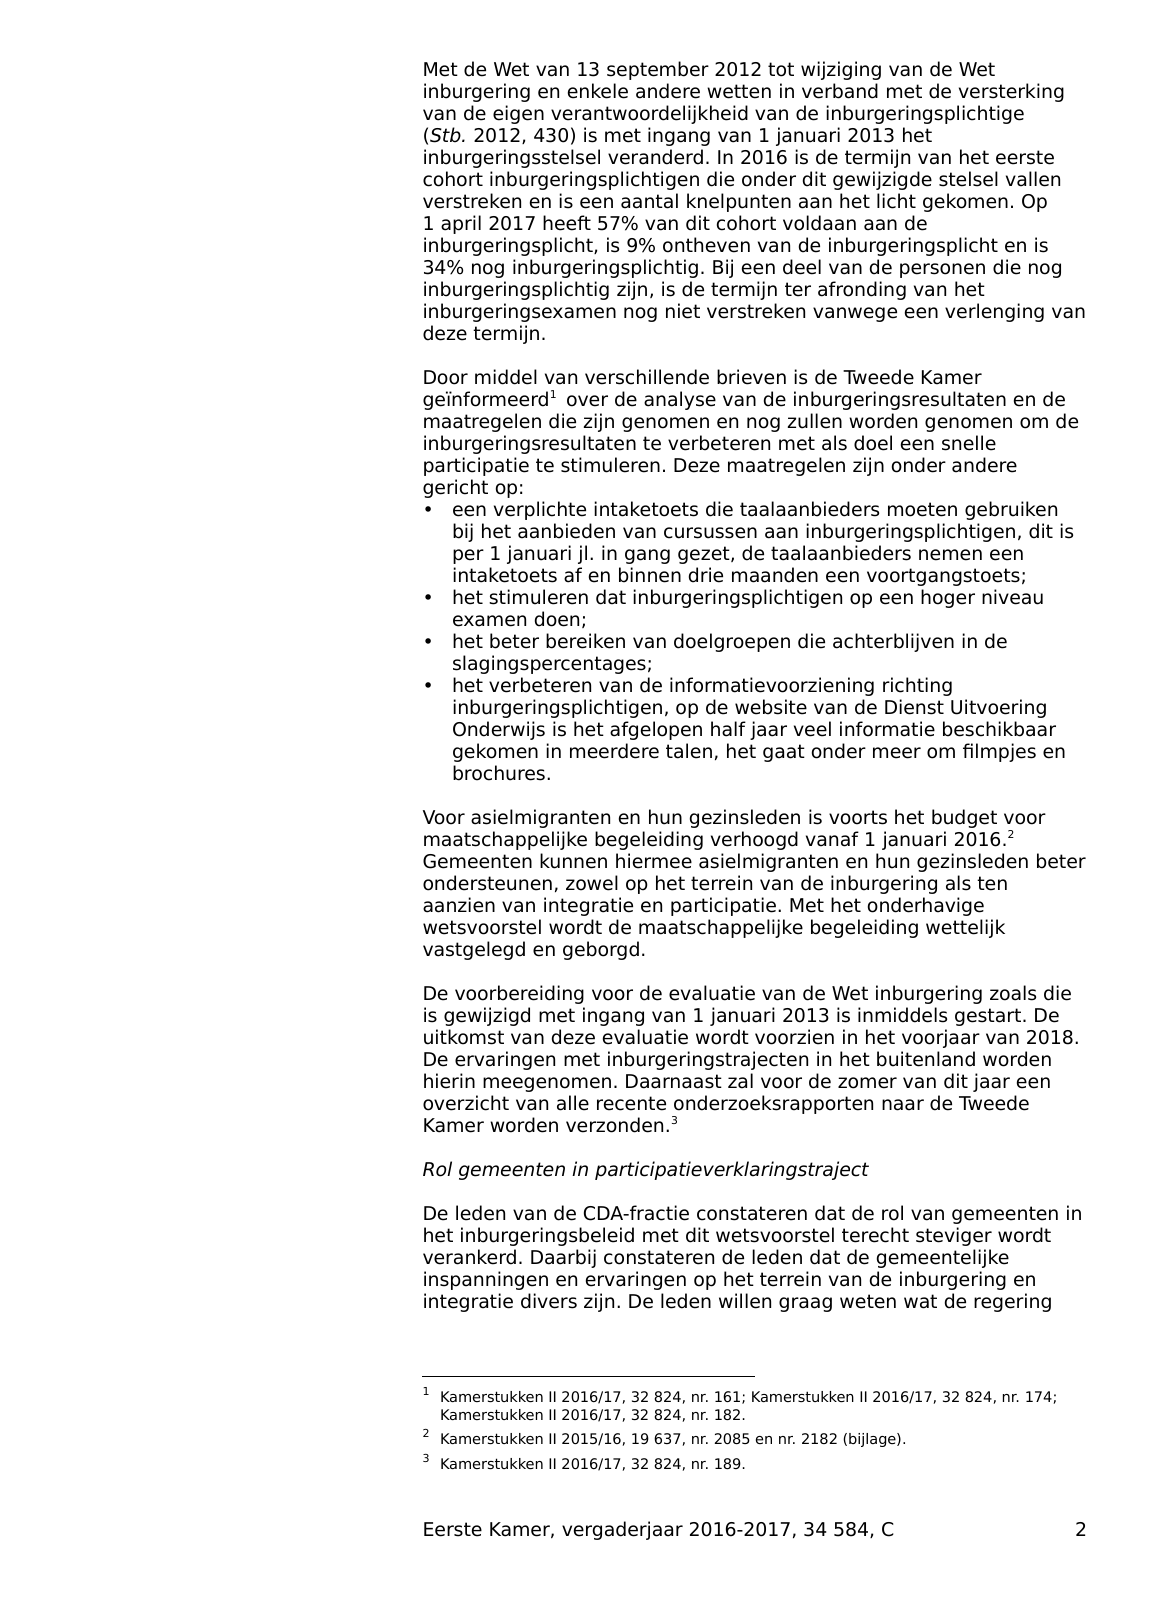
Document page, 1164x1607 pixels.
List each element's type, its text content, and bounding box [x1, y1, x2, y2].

text Door middel van verschillende brieven is de Tweede Kamer geïnformeerd over de analyse van de inburgeringsresultaten en de maatregelen die zijn genomen en nog zullen worden genomen om de inburgeringsresultaten te verbeteren met als doel een snelle participatie te stimuleren. Deze maatregelen zijn onder andere gericht op: [422, 367, 1087, 499]
text De voorbereiding voor de evaluatie van de Wet inburgering zoals die is gewijzigd met ingang van 1 januari 2013 is inmiddels gestart. De uitkomst van deze evaluatie wordt voorzien in het voorjaar van 2018. De ervaringen met inburgeringstrajecten in het buitenland worden hierin meegenomen. Daarnaast zal voor de zomer van dit jaar een overzicht van alle recente onderzoeksrapporten naar de Tweede Kamer worden verzonden. [422, 983, 1087, 1137]
text • het verbeteren van de informatievoorziening richting inburgeringsplichtigen, op de website van de Dienst Uitvoering Onderwijs is het afgelopen half jaar veel informatie beschikbaar gekomen in meerdere talen, het gaat onder meer om filmpjes en brochures. [422, 675, 1087, 784]
text Kamerstukken II 2016/17, 32 824, nr. 161; Kamerstukken II 2016/17, 32 824, nr. 174; Kamerstukken II 2016/17, 32 824, nr. 182. [422, 1385, 1087, 1424]
text Kamerstukken II 2016/17, 32 824, nr. 189. [422, 1452, 1087, 1474]
subtitle Rol gemeenten in participatieverklaringstraject [422, 1159, 1087, 1181]
text Met de Wet van 13 september 2012 tot wijziging van de Wet inburgering en enkele andere wetten in verband met de versterking van de eigen verantwoordelijkheid van de inburgeringsplichtige (Stb. 2012, 430) is met ingang van 1 januari 2013 het inburgeringsstelsel veranderd. In 2016 is de termijn van het eerste cohort inburgeringsplichtigen die onder dit gewijzigde stelsel vallen verstreken en is een aantal knelpunten aan het licht gekomen. Op 1 april 2017 heeft 57% van dit cohort voldaan aan de inburgeringsplicht, is 9% ontheven van de inburgeringsplicht en is 34% nog inburgeringsplichtig. Bij een deel van de personen die nog inburgeringsplichtig zijn, is de termijn ter afronding van het inburgeringsexamen nog niet verstreken vanwege een verlenging van deze termijn. [422, 59, 1087, 345]
text Voor asielmigranten en hun gezinsleden is voorts het budget voor maatschappelijke begeleiding verhoogd vanaf 1 januari 2016. Gemeenten kunnen hiermee asielmigranten en hun gezinsleden beter ondersteunen, zowel op het terrein van de inburgering als ten aanzien van integratie en participatie. Met het onderhavige wetsvoorstel wordt de maatschappelijke begeleiding wettelijk vastgelegd en geborgd. [422, 807, 1087, 961]
text • het beter bereiken van doelgroepen die achterblijven in de slagingspercentages; [422, 631, 1087, 675]
text • een verplichte intaketoets die taalaanbieders moeten gebruiken bij het aanbieden van cursussen aan inburgeringsplichtigen, dit is per 1 januari jl. in gang gezet, de taalaanbieders nemen een intaketoets af en binnen drie maanden een voortgangstoets; [422, 499, 1087, 587]
text Kamerstukken II 2015/16, 19 637, nr. 2085 en nr. 2182 (bijlage). [422, 1427, 1087, 1449]
text • het stimuleren dat inburgeringsplichtigen op een hoger niveau examen doen; [422, 587, 1087, 631]
text De leden van de CDA-fractie constateren dat de rol van gemeenten in het inburgeringsbeleid met dit wetsvoorstel terecht steviger wordt verankerd. Daarbij constateren de leden dat de gemeentelijke inspanningen en ervaringen op het terrein van de inburgering en integratie divers zijn. De leden willen graag weten wat de regering [422, 1203, 1087, 1313]
